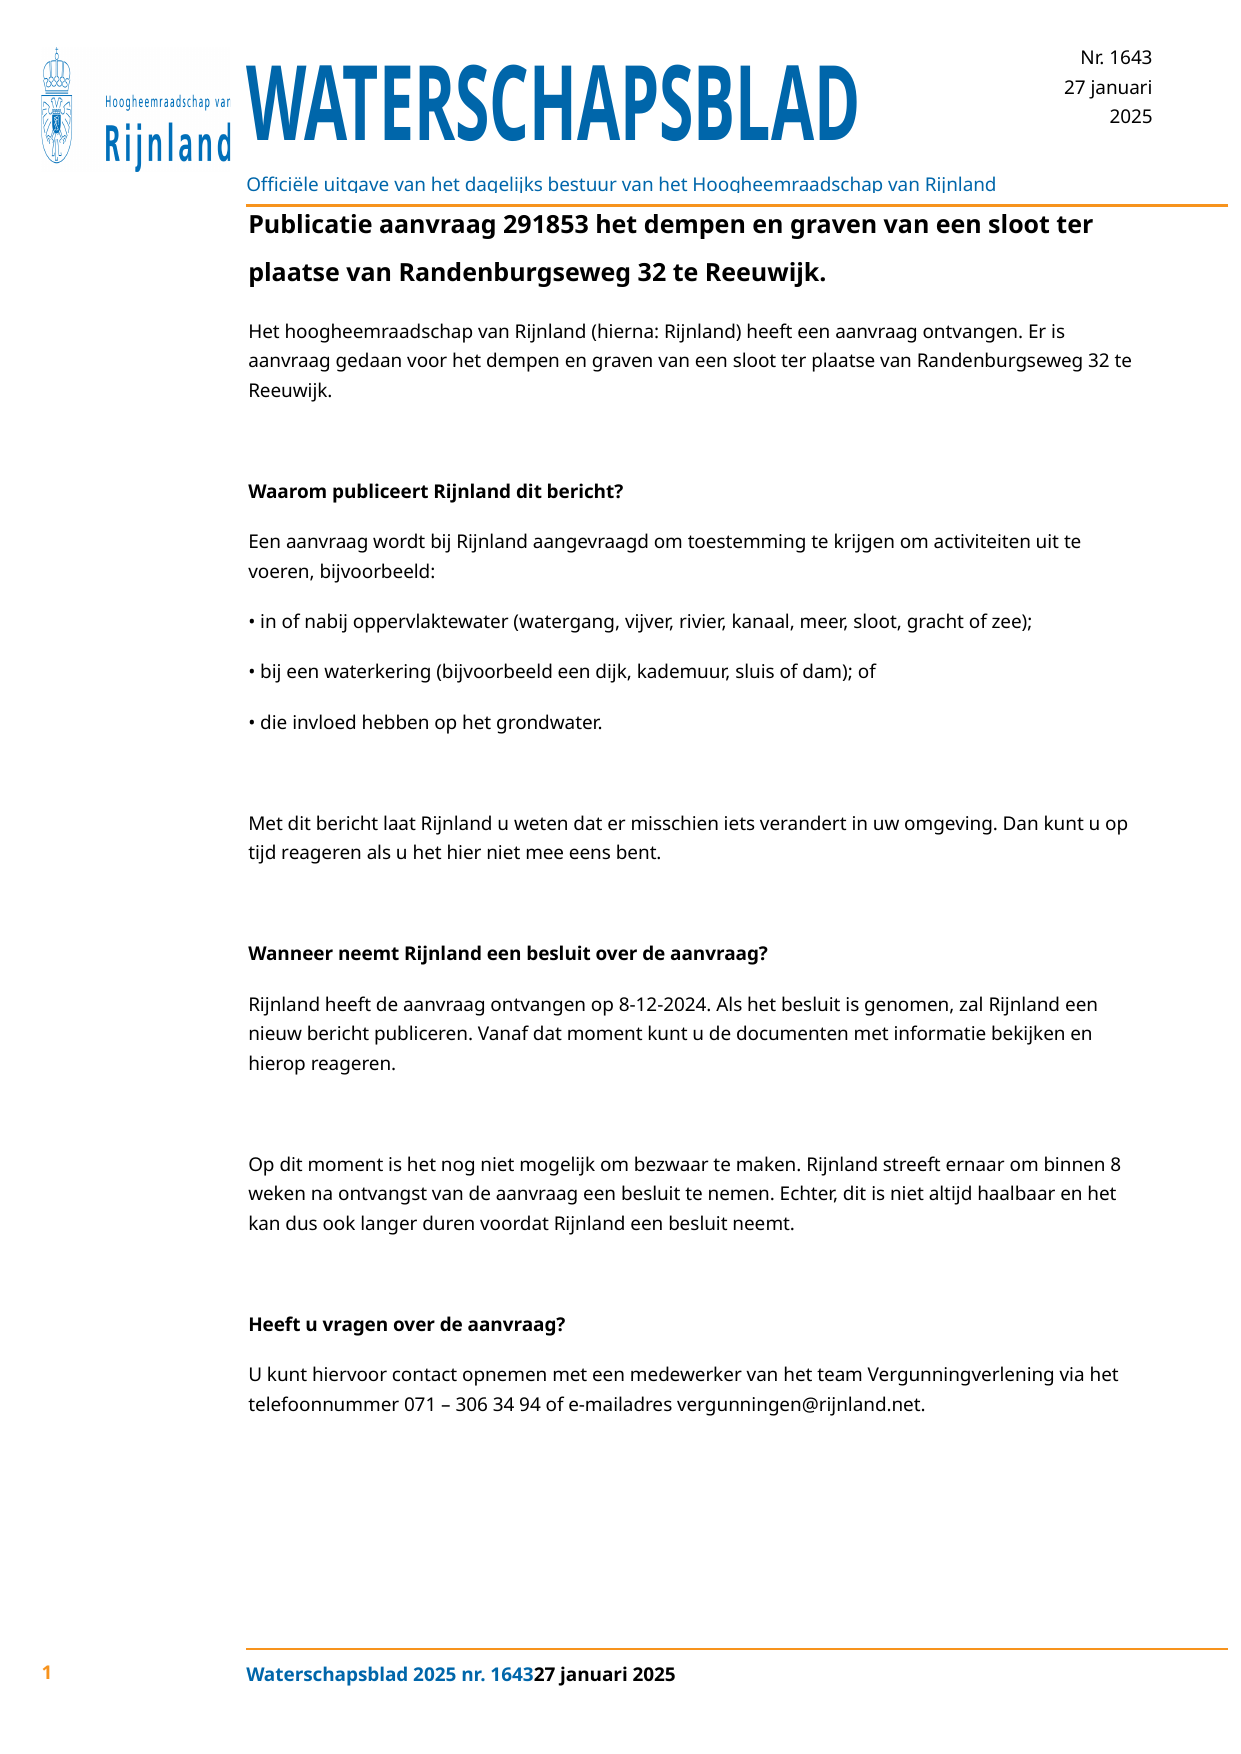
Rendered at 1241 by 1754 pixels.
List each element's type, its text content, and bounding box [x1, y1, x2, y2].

text • in of nabij oppervlaktewater (watergang, vijver, rivier, kanaal, meer, sloot, gracht of zee); [248, 608, 1152, 634]
text Een aanvraag wordt bij Rijnland aangevraagd om toestemming te krijgen om activiteiten uit te voeren, bijvoorbeeld: [248, 528, 1152, 584]
text Wanneer neemt Rijnland een besluit over de aanvraag? [248, 940, 1152, 966]
text Rijnland heeft de aanvraag ontvangen op 8-12-2024. Als het besluit is genomen, zal Rijnland een nieuw bericht publiceren. Vanaf dat moment kunt u de documenten met informatie bekijken en hierop reageren. [248, 991, 1152, 1076]
text Publicatie aanvraag 291853 het dempen en graven van een sloot ter plaatse van Randenburgseweg 32 te Reeuwijk. [248, 207, 1152, 288]
picture [41, 47, 231, 172]
text • die invloed hebben op het grondwater. [248, 709, 1152, 735]
text Heeft u vragen over de aanvraag? [248, 1311, 1152, 1337]
text U kunt hiervoor contact opnemen met een medewerker van het team Vergunningverlening via het telefoonnummer 071 – 306 34 94 of e-mailadres vergunningen@rijnland.net. [248, 1361, 1152, 1417]
text • bij een waterkering (bijvoorbeeld een dijk, kademuur, sluis of dam); of [248, 659, 1152, 684]
text Waarom publiceert Rijnland dit bericht? [248, 478, 1152, 504]
text Op dit moment is het nog niet mogelijk om bezwaar te maken. Rijnland streeft ernaar om binnen 8 weken na ontvangst van de aanvraag een besluit te nemen. Echter, dit is niet altijd haalbaar en het kan dus ook langer duren voordat Rijnland een besluit neemt. [248, 1151, 1152, 1236]
text Met dit bericht laat Rijnland u weten dat er misschien iets verandert in uw omgeving. Dan kunt u op tijd reageren als u het hier niet mee eens bent. [248, 810, 1152, 865]
text Het hoogheemraadschap van Rijnland (hierna: Rijnland) heeft een aanvraag ontvangen. Er is aanvraag gedaan voor het dempen en graven van een sloot ter plaatse van Randenburgseweg 32 te Reeuwijk. [248, 318, 1152, 403]
